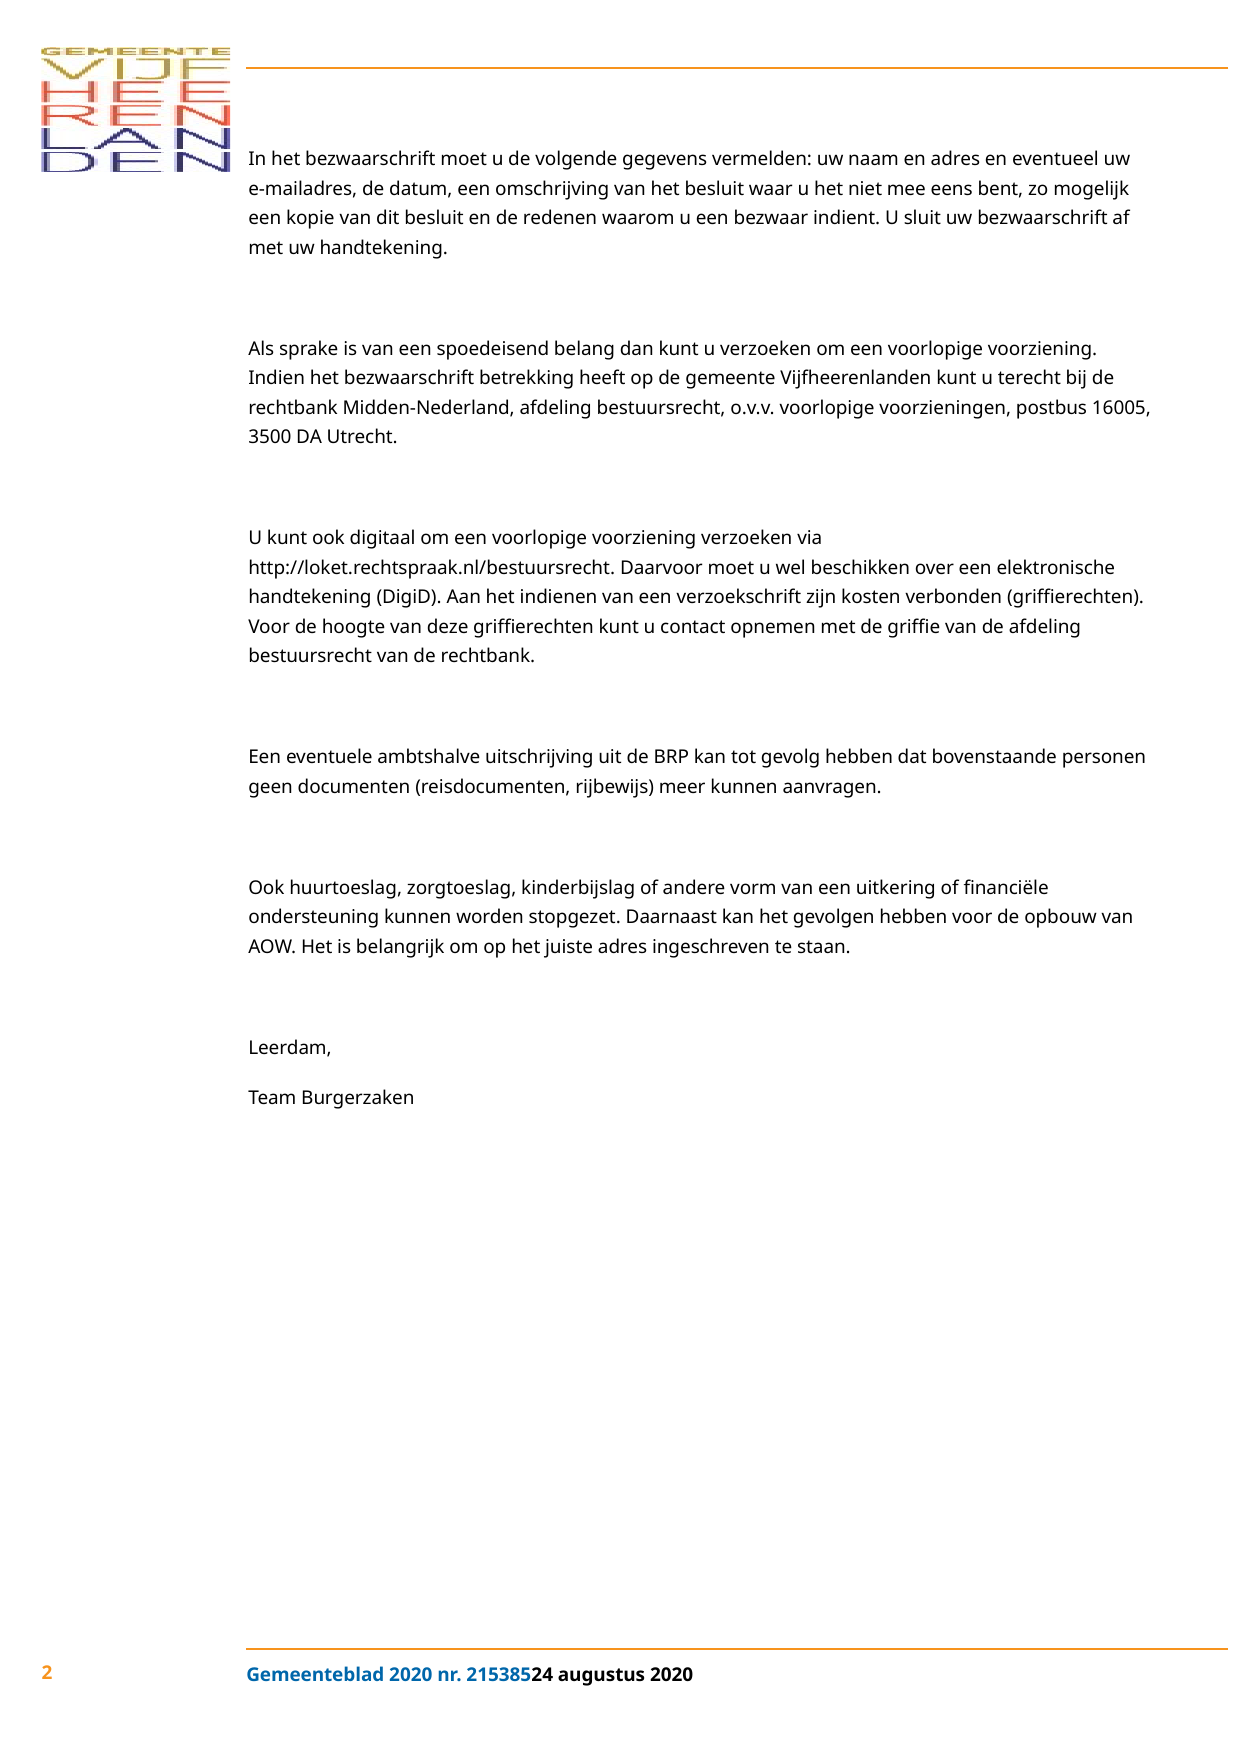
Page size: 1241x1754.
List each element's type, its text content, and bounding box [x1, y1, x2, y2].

text U kunt ook digitaal om een voorlopige voorziening verzoeken via http://loket.rechtspraak.nl/bestuursrecht. Daarvoor moet u wel beschikken over een elektronische handtekening (DigiD). Aan het indienen van een verzoekschrift zijn kosten verbonden (griffierechten). Voor de hoogte van deze griffierechten kunt u contact opnemen met de griffie van de afdeling bestuursrecht van de rechtbank. [248, 524, 1152, 668]
text Als sprake is van een spoedeisend belang dan kunt u verzoeken om een voorlopige voorziening. Indien het bezwaarschrift betrekking heeft op de gemeente Vijfheerenlanden kunt u terecht bij de rechtbank Midden-Nederland, afdeling bestuursrecht, o.v.v. voorlopige voorzieningen, postbus 16005, 3500 DA Utrecht. [248, 335, 1152, 449]
text Team Burgerzaken [248, 1084, 1152, 1110]
text Leerdam, [248, 1034, 1152, 1060]
text In het bezwaarschrift moet u de volgende gegevens vermelden: uw naam en adres en eventueel uw e-mailadres, de datum, een omschrijving van het besluit waar u het niet mee eens bent, zo mogelijk een kopie van dit besluit en de redenen waarom u een bezwaar indient. U sluit uw bezwaarschrift af met uw handtekening. [248, 145, 1152, 260]
picture [41, 47, 231, 172]
text Een eventuele ambtshalve uitschrijving uit de BRP kan tot gevolg hebben dat bovenstaande personen geen documenten (reisdocumenten, rijbewijs) meer kunnen aanvragen. [248, 743, 1152, 799]
text Ook huurtoeslag, zorgtoeslag, kinderbijslag of andere vorm van een uitkering of financiële ondersteuning kunnen worden stopgezet. Daarnaast kan het gevolgen hebben voor de opbouw van AOW. Het is belangrijk om op het juiste adres ingeschreven te staan. [248, 874, 1152, 959]
